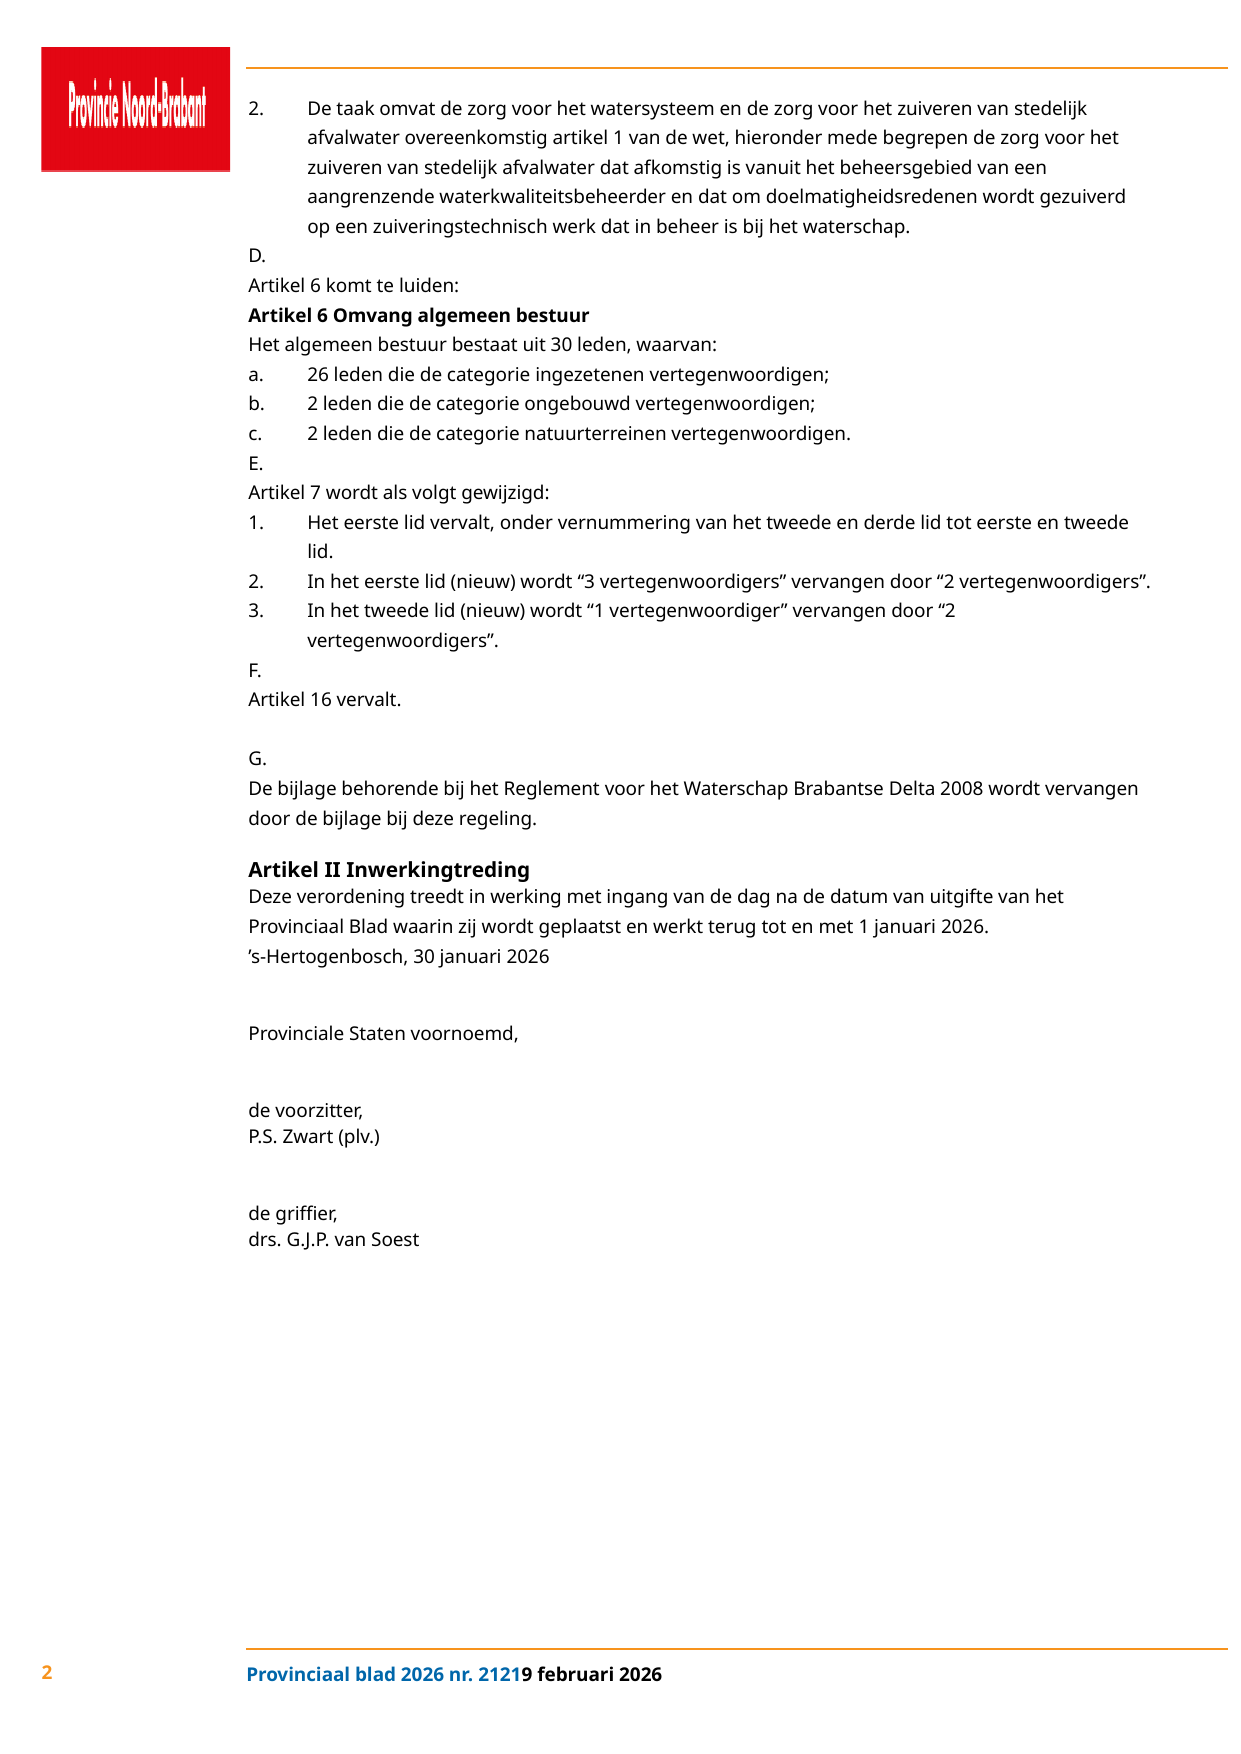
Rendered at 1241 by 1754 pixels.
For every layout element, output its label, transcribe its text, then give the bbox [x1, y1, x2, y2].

text de voorzitter, [248, 1097, 1152, 1123]
text Deze verordening treedt in werking met ingang van de dag na de datum van uitgifte van het Provinciaal Blad waarin zij wordt geplaatst en werkt terug tot en met 1 januari 2026. [248, 884, 1152, 939]
list 26 leden die de categorie ingezetenen vertegenwoordigen; [248, 361, 1152, 387]
list In het tweede lid (nieuw) wordt “1 vertegenwoordiger” vervangen door “2 vertegenwoordigers”. [248, 598, 1152, 653]
text Artikel 16 vervalt. [248, 686, 1152, 712]
text E. [248, 450, 1152, 476]
list 2 leden die de categorie natuurterreinen vertegenwoordigen. [248, 420, 1152, 446]
text G. [248, 746, 1152, 771]
list De taak omvat de zorg voor het watersysteem en de zorg voor het zuiveren van stedelijk afvalwater overeenkomstig artikel 1 van de wet, hieronder mede begrepen de zorg voor het zuiveren van stedelijk afvalwater dat afkomstig is vanuit het beheersgebied van een aangrenzende waterkwaliteitsbeheerder en dat om doelmatigheidsredenen wordt gezuiverd op een zuiveringstechnisch werk dat in beheer is bij het waterschap. [248, 95, 1152, 239]
text Artikel II Inwerkingtreding [248, 855, 1152, 884]
text de griffier, [248, 1200, 1152, 1226]
text Het algemeen bestuur bestaat uit 30 leden, waarvan: [248, 331, 1152, 357]
text D. [248, 243, 1152, 268]
text Artikel 7 wordt als volgt gewijzigd: [248, 479, 1152, 505]
text F. [248, 657, 1152, 683]
list 2 leden die de categorie ongebouwd vertegenwoordigen; [248, 391, 1152, 416]
text De bijlage behorende bij het Reglement voor het Waterschap Brabantse Delta 2008 wordt vervangen door de bijlage bij deze regeling. [248, 775, 1152, 831]
list Het eerste lid vervalt, onder vernummering van het tweede en derde lid tot eerste en tweede lid. [248, 509, 1152, 564]
text ’s-Hertogenbosch, 30 januari 2026 [248, 943, 1152, 968]
text Artikel 6 Omvang algemeen bestuur [248, 302, 1152, 328]
text drs. G.J.P. van Soest [248, 1226, 1152, 1252]
picture [41, 47, 231, 172]
list In het eerste lid (nieuw) wordt “3 vertegenwoordigers” vervangen door “2 vertegenwoordigers”. [248, 568, 1152, 594]
text P.S. Zwart (plv.) [248, 1123, 1152, 1149]
text Artikel 6 komt te luiden: [248, 272, 1152, 298]
text Provinciale Staten voornoemd, [248, 1020, 1152, 1046]
